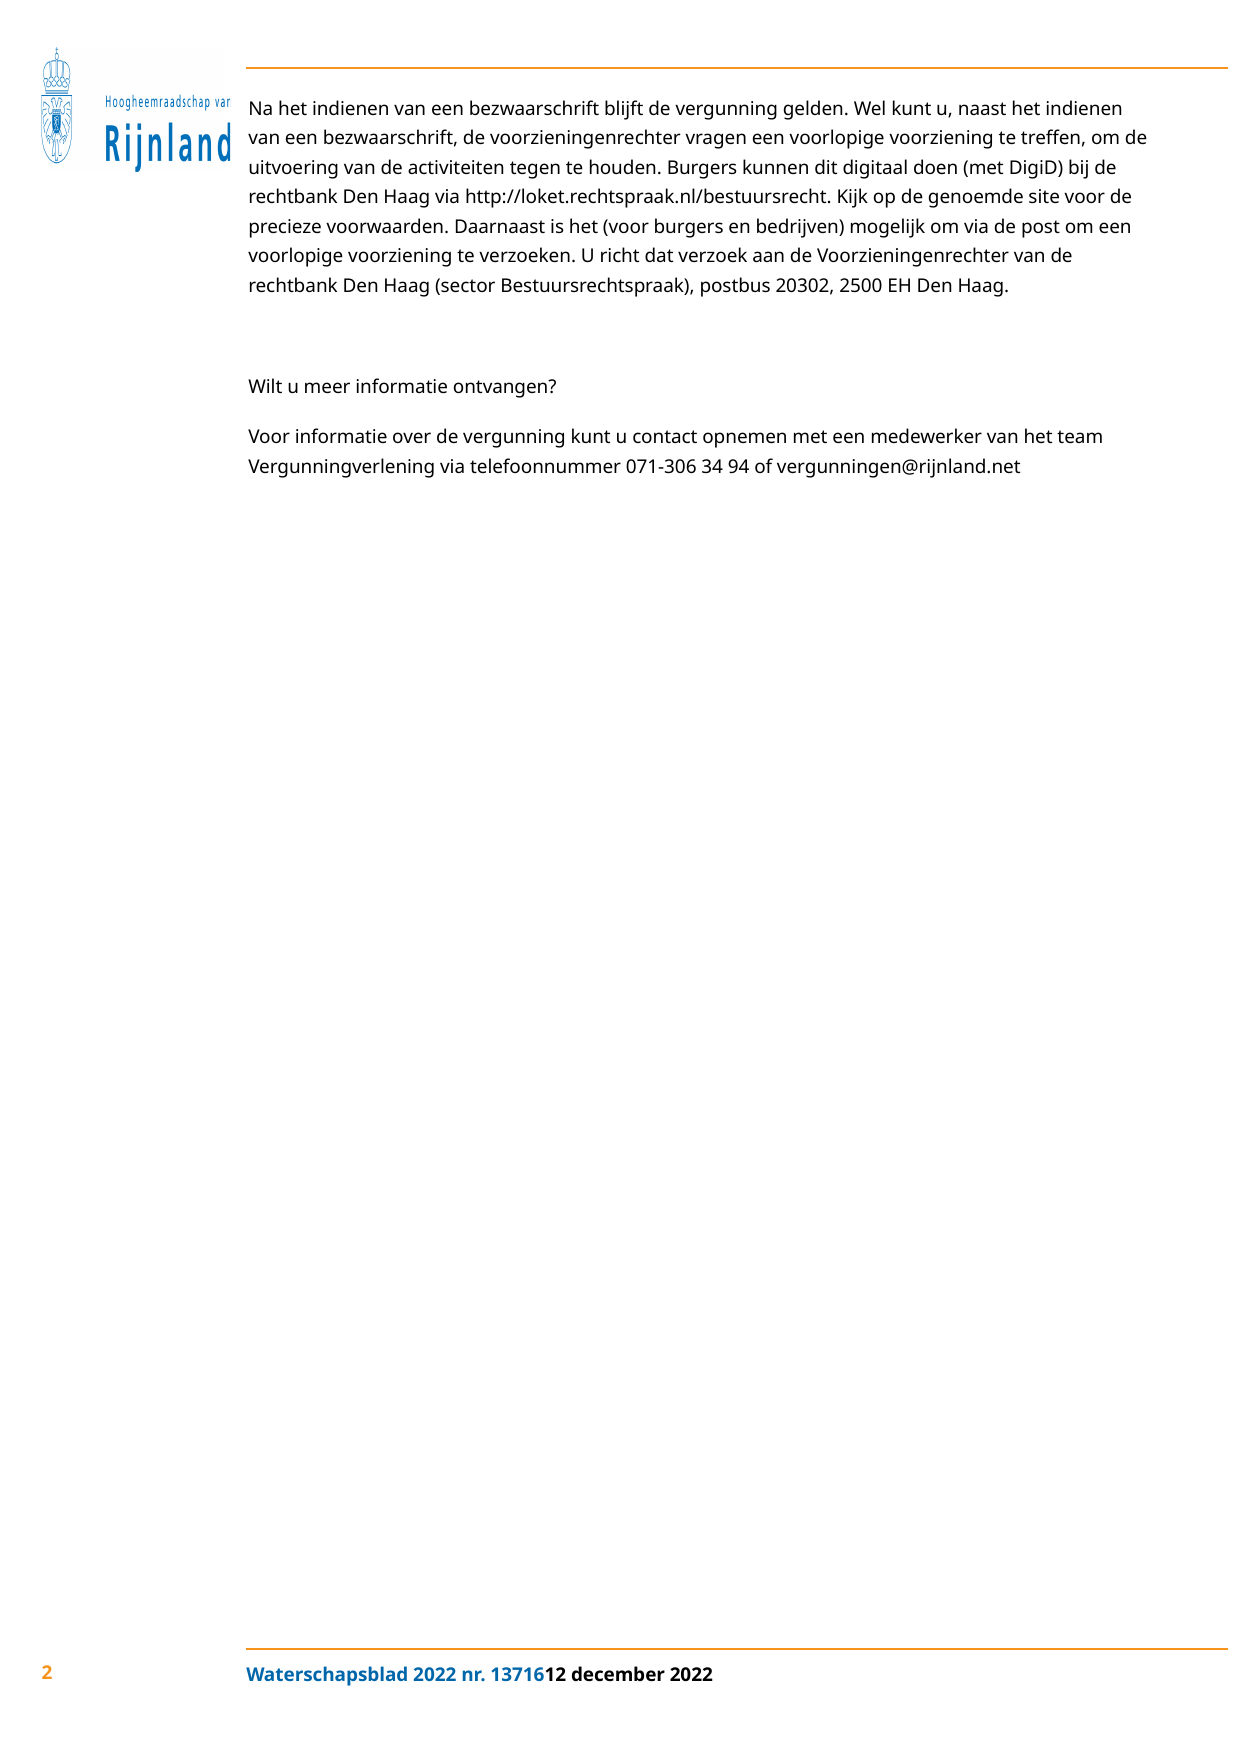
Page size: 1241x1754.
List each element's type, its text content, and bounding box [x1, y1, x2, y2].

text Voor informatie over de vergunning kunt u contact opnemen met een medewerker van het team Vergunningverlening via telefoonnummer 071-306 34 94 of vergunningen@rijnland.net [248, 423, 1152, 479]
text Wilt u meer informatie ontvangen? [248, 373, 1152, 399]
picture [41, 47, 231, 172]
text Na het indienen van een bezwaarschrift blijft de vergunning gelden. Wel kunt u, naast het indienen van een bezwaarschrift, de voorzieningenrechter vragen een voorlopige voorziening te treffen, om de uitvoering van de activiteiten tegen te houden. Burgers kunnen dit digitaal doen (met DigiD) bij de rechtbank Den Haag via http://loket.rechtspraak.nl/bestuursrecht. Kijk op de genoemde site voor de precieze voorwaarden. Daarnaast is het (voor burgers en bedrijven) mogelijk om via de post om een voorlopige voorziening te verzoeken. U richt dat verzoek aan de Voorzieningenrechter van de rechtbank Den Haag (sector Bestuursrechtspraak), postbus 20302, 2500 EH Den Haag. [248, 95, 1152, 298]
